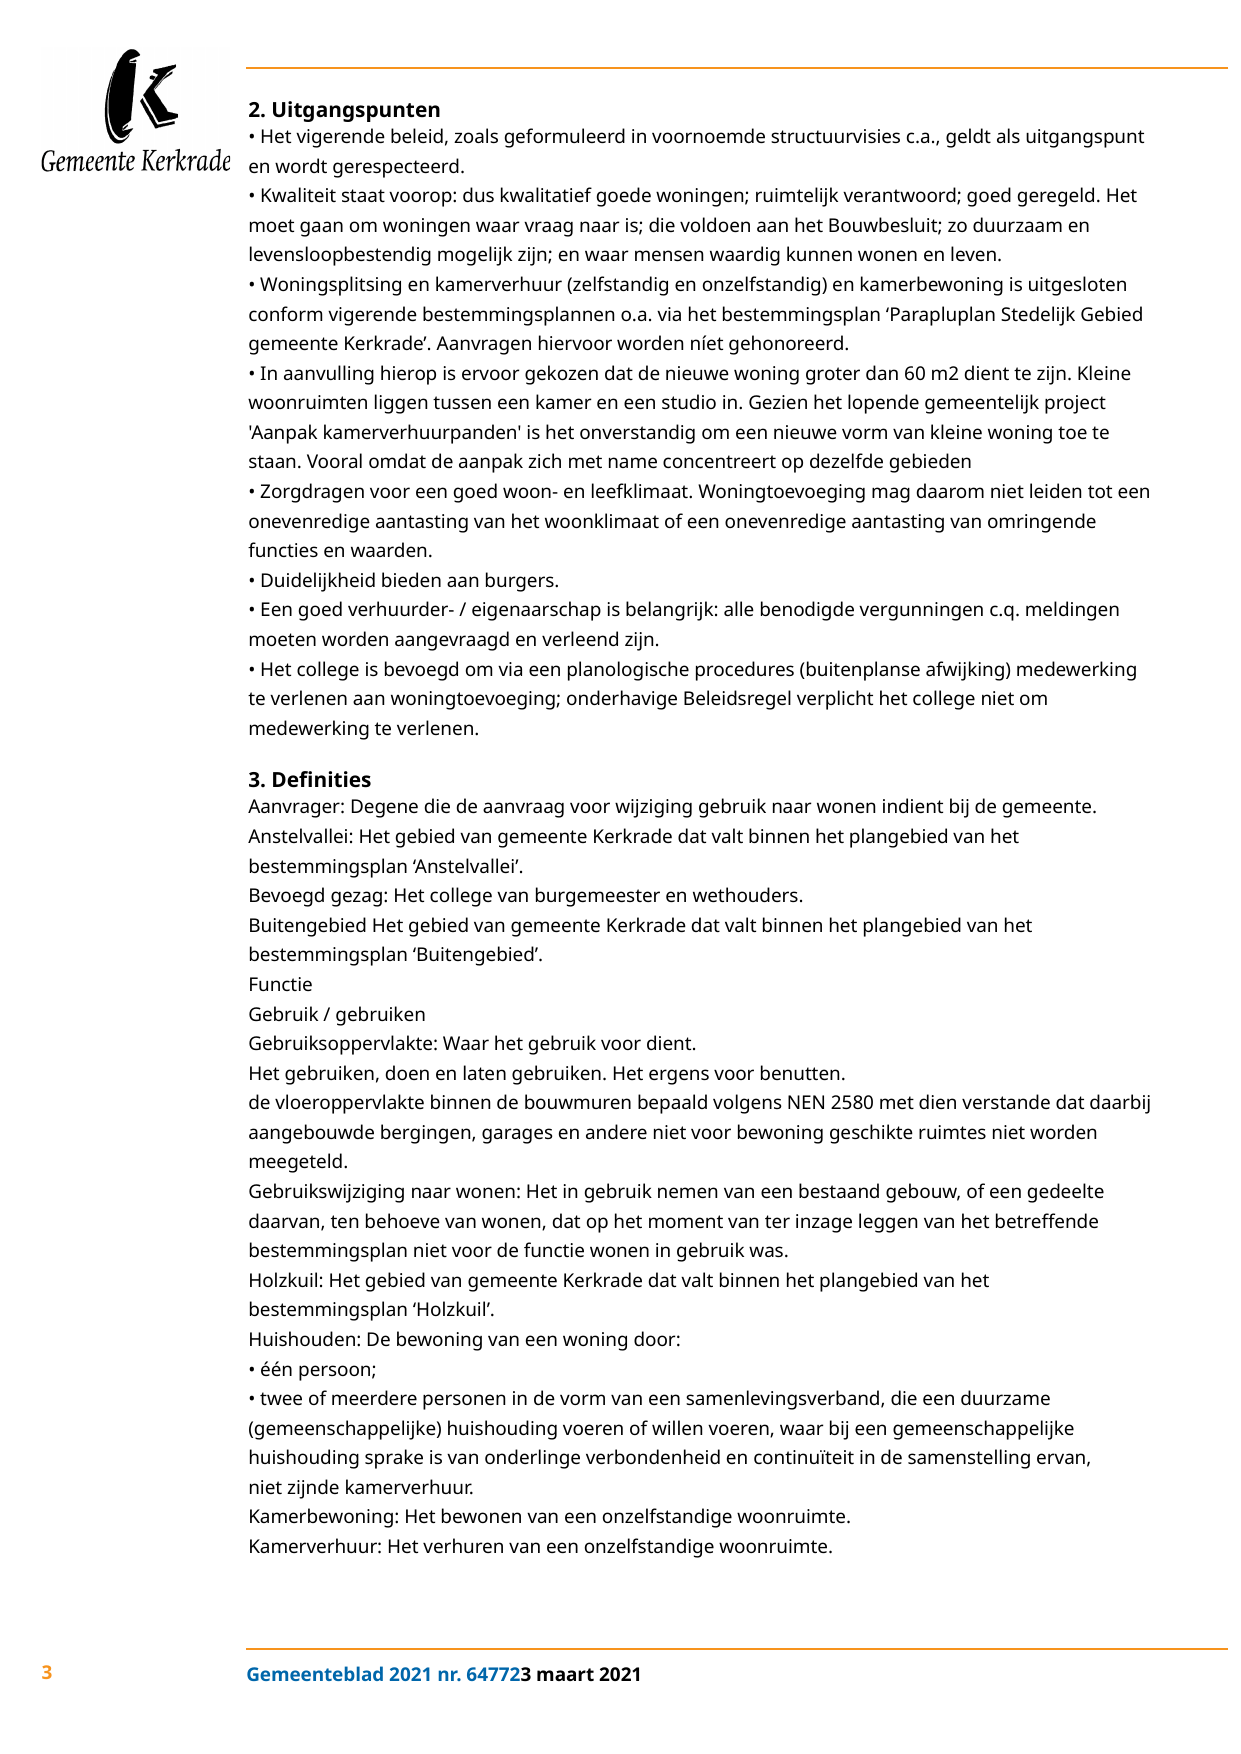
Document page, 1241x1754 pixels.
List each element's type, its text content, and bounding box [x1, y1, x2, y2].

text Bevoegd gezag: Het college van burgemeester en wethouders. [248, 882, 1152, 908]
text Het gebruiken, doen en laten gebruiken. Het ergens voor benutten. [248, 1060, 1152, 1086]
text Kamerverhuur: Het verhuren van een onzelfstandige woonruimte. [248, 1533, 1152, 1559]
picture [41, 47, 231, 172]
text • Duidelijkheid bieden aan burgers. [248, 567, 1152, 593]
text • Kwaliteit staat voorop: dus kwalitatief goede woningen; ruimtelijk verantwoord; goed geregeld. Het moet gaan om woningen waar vraag naar is; die voldoen aan het Bouwbesluit; zo duurzaam en levensloopbestendig mogelijk zijn; en waar mensen waardig kunnen wonen en leven. [248, 182, 1152, 267]
text Kamerbewoning: Het bewonen van een onzelfstandige woonruimte. [248, 1504, 1152, 1529]
text Holzkuil: Het gebied van gemeente Kerkrade dat valt binnen het plangebied van het bestemmingsplan ‘Holzkuil’. [248, 1267, 1152, 1322]
text • twee of meerdere personen in de vorm van een samenlevingsverband, die een duurzame (gemeenschappelijke) huishouding voeren of willen voeren, waar bij een gemeenschappelijke huishouding sprake is van onderlinge verbondenheid en continuïteit in de samenstelling ervan, [248, 1385, 1152, 1470]
text • Het college is bevoegd om via een planologische procedures (buitenplanse afwijking) medewerking te verlenen aan woningtoevoeging; onderhavige Beleidsregel verplicht het college niet om medewerking te verlenen. [248, 656, 1152, 741]
text Buitengebied Het gebied van gemeente Kerkrade dat valt binnen het plangebied van het bestemmingsplan ‘Buitengebied’. [248, 912, 1152, 967]
text • Het vigerende beleid, zoals geformuleerd in voornoemde structuurvisies c.a., geldt als uitgangspunt en wordt gerespecteerd. [248, 123, 1152, 178]
text • één persoon; [248, 1356, 1152, 1382]
text Gebruikswijziging naar wonen: Het in gebruik nemen van een bestaand gebouw, of een gedeelte daarvan, ten behoeve van wonen, dat op het moment van ter inzage leggen van het betreffende bestemmingsplan niet voor de functie wonen in gebruik was. [248, 1178, 1152, 1263]
text • Woningsplitsing en kamerverhuur (zelfstandig en onzelfstandig) en kamerbewoning is uitgesloten conform vigerende bestemmingsplannen o.a. via het bestemmingsplan ‘Parapluplan Stedelijk Gebied gemeente Kerkrade’. Aanvragen hiervoor worden níet gehonoreerd. [248, 271, 1152, 356]
text Aanvrager: Degene die de aanvraag voor wijziging gebruik naar wonen indient bij de gemeente. [248, 794, 1152, 819]
text niet zijnde kamerverhuur. [248, 1474, 1152, 1500]
text Huishouden: De bewoning van een woning door: [248, 1326, 1152, 1352]
text Gebruiksoppervlakte: Waar het gebruik voor dient. [248, 1030, 1152, 1056]
text Functie [248, 971, 1152, 997]
text Gebruik / gebruiken [248, 1001, 1152, 1027]
text 3. Definities [248, 765, 1152, 794]
text Anstelvallei: Het gebied van gemeente Kerkrade dat valt binnen het plangebied van het bestemmingsplan ‘Anstelvallei’. [248, 823, 1152, 879]
text de vloeroppervlakte binnen de bouwmuren bepaald volgens NEN 2580 met dien verstande dat daarbij aangebouwde bergingen, garages en andere niet voor bewoning geschikte ruimtes niet worden meegeteld. [248, 1089, 1152, 1174]
text 2. Uitgangspunten [248, 95, 1152, 123]
text • In aanvulling hierop is ervoor gekozen dat de nieuwe woning groter dan 60 m2 dient te zijn. Kleine woonruimten liggen tussen een kamer en een studio in. Gezien het lopende gemeentelijk project 'Aanpak kamerverhuurpanden' is het onverstandig om een nieuwe vorm van kleine woning toe te staan. Vooral omdat de aanpak zich met name concentreert op dezelfde gebieden [248, 360, 1152, 474]
text • Zorgdragen voor een goed woon- en leefklimaat. Woningtoevoeging mag daarom niet leiden tot een onevenredige aantasting van het woonklimaat of een onevenredige aantasting van omringende functies en waarden. [248, 478, 1152, 563]
text • Een goed verhuurder- / eigenaarschap is belangrijk: alle benodigde vergunningen c.q. meldingen moeten worden aangevraagd en verleend zijn. [248, 597, 1152, 652]
